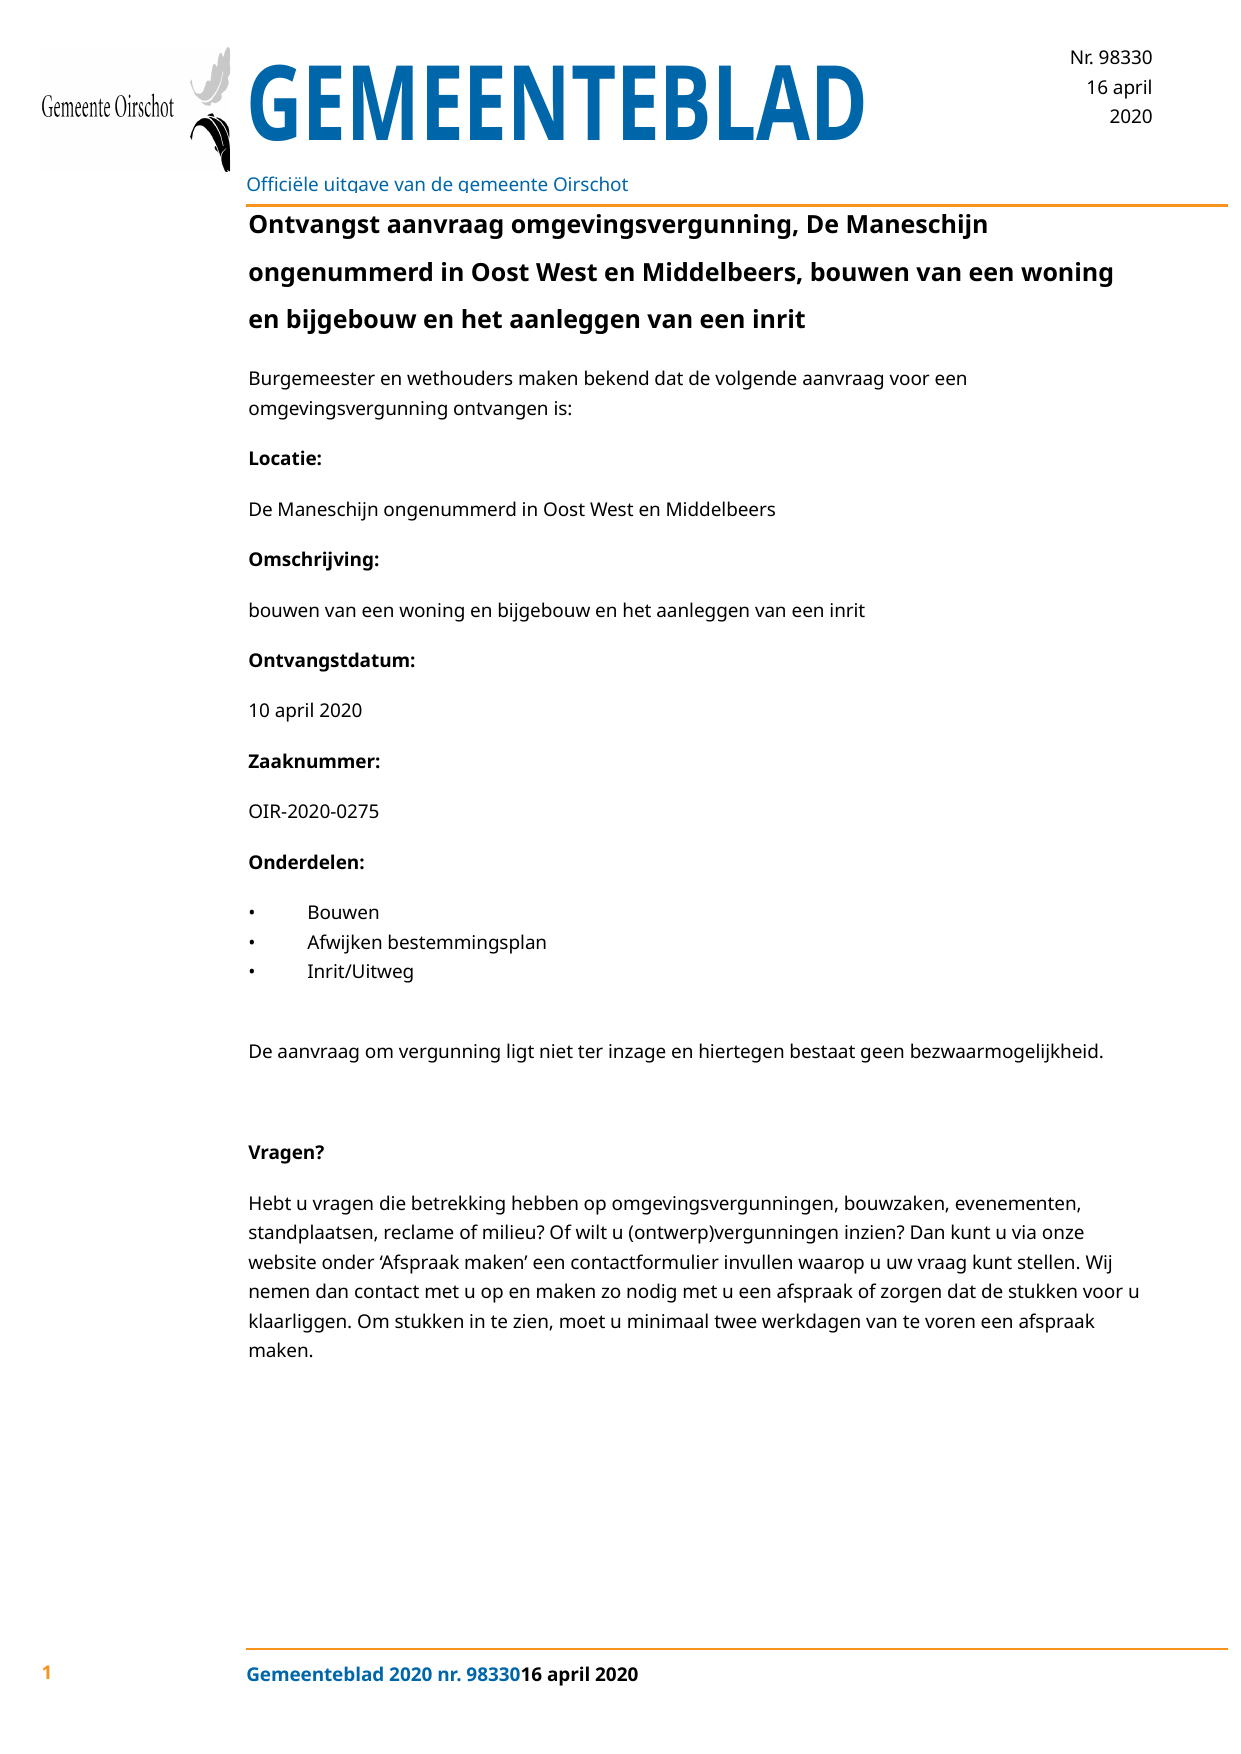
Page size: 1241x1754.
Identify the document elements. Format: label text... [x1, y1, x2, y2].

text Locatie: [248, 446, 1152, 471]
text OIR-2020-0275 [248, 798, 1152, 824]
text Burgemeester en wethouders maken bekend dat de volgende aanvraag voor een omgevingsvergunning ontvangen is: [248, 366, 1152, 421]
list Afwijken bestemmingsplan [248, 929, 1152, 954]
text Ontvangst aanvraag omgevingsvergunning, De Maneschijn ongenummerd in Oost West en Middelbeers, bouwen van een woning en bijgebouw en het aanleggen van een inrit [248, 207, 1152, 336]
text Vragen? [248, 1139, 1152, 1165]
text Omschrijving: [248, 546, 1152, 572]
text bouwen van een woning en bijgebouw en het aanleggen van een inrit [248, 597, 1152, 622]
text Zaaknummer: [248, 748, 1152, 774]
text 10 april 2020 [248, 698, 1152, 723]
list Bouwen [248, 899, 1152, 925]
text Ontvangstdatum: [248, 647, 1152, 673]
text De aanvraag om vergunning ligt niet ter inzage en hiertegen bestaat geen bezwaarmogelijkheid. [248, 1038, 1152, 1064]
text De Maneschijn ongenummerd in Oost West en Middelbeers [248, 496, 1152, 522]
list Inrit/Uitweg [248, 958, 1152, 984]
text Hebt u vragen die betrekking hebben op omgevingsvergunningen, bouwzaken, evenementen, standplaatsen, reclame of milieu? Of wilt u (ontwerp)vergunningen inzien? Dan kunt u via onze website onder ‘Afspraak maken’ een contactformulier invullen waarop u uw vraag kunt stellen. Wij nemen dan contact met u op en maken zo nodig met u een afspraak of zorgen dat de stukken voor u klaarliggen. Om stukken in te zien, moet u minimaal twee werkdagen van te voren een afspraak maken. [248, 1190, 1152, 1363]
picture [41, 47, 231, 172]
text Onderdelen: [248, 849, 1152, 874]
